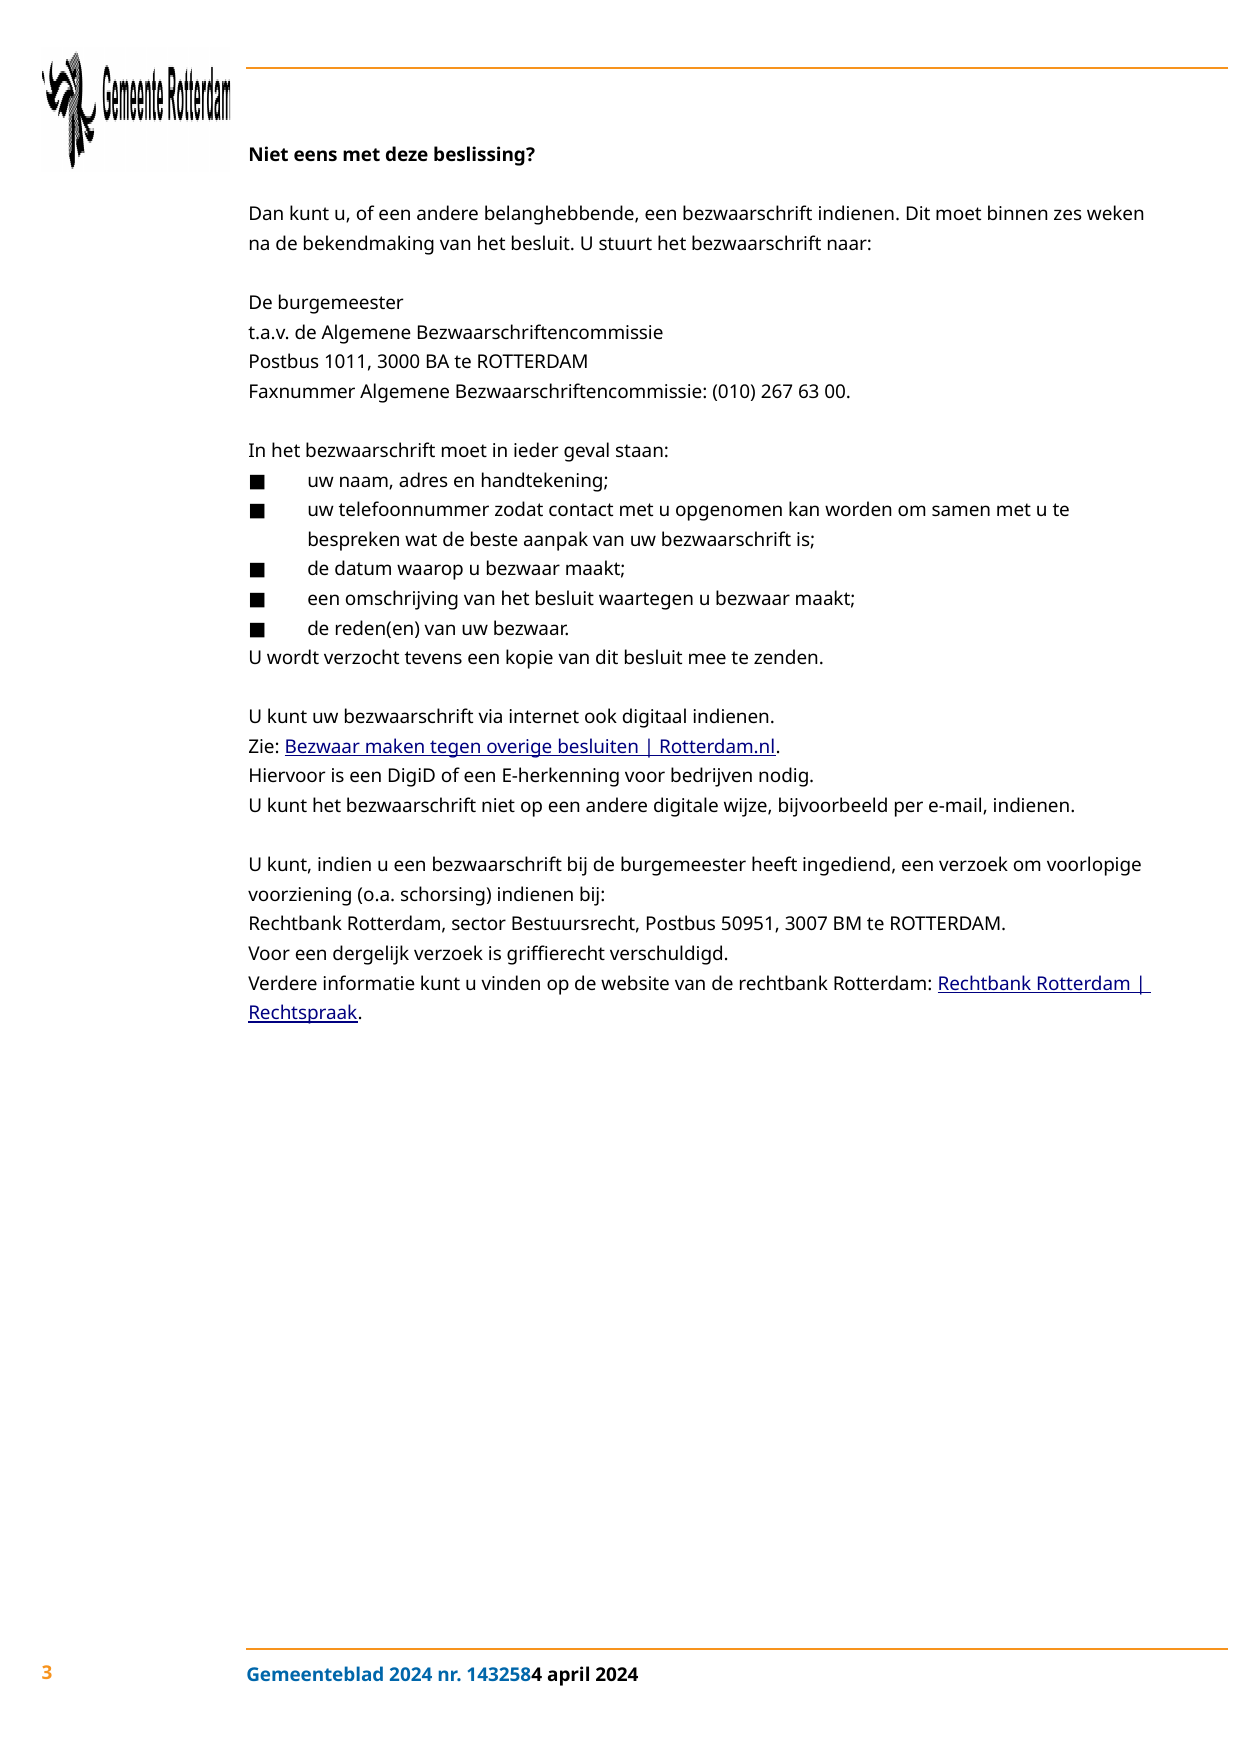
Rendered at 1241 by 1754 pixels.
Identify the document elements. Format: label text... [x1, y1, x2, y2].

list uw naam, adres en handtekening; [248, 467, 1152, 493]
text De burgemeester [248, 289, 1152, 315]
list een omschrijving van het besluit waartegen u bezwaar maakt; [248, 585, 1152, 611]
text U wordt verzocht tevens een kopie van dit besluit mee te zenden. [248, 644, 1152, 670]
text Hiervoor is een DigiD of een E-herkenning voor bedrijven nodig. [248, 763, 1152, 788]
text Dan kunt u, of een andere belanghebbende, een bezwaarschrift indienen. Dit moet binnen zes weken na de bekendmaking van het besluit. U stuurt het bezwaarschrift naar: [248, 201, 1152, 256]
text U kunt, indien u een bezwaarschrift bij de burgemeester heeft ingediend, een verzoek om voorlopige voorziening (o.a. schorsing) indienen bij: [248, 851, 1152, 907]
text Zie: Bezwaar maken tegen overige besluiten | Rotterdam.nl. [248, 733, 1152, 759]
list uw telefoonnummer zodat contact met u opgenomen kan worden om samen met u te bespreken wat de beste aanpak van uw bezwaarschrift is; [248, 496, 1152, 552]
text Postbus 1011, 3000 BA te ROTTERDAM [248, 348, 1152, 374]
list de reden(en) van uw bezwaar. [248, 615, 1152, 641]
text Rechtbank Rotterdam, sector Bestuursrecht, Postbus 50951, 3007 BM te ROTTERDAM. [248, 911, 1152, 936]
picture [41, 47, 231, 172]
text Faxnummer Algemene Bezwaarschriftencommissie: (010) 267 63 00. [248, 378, 1152, 404]
text Verdere informatie kunt u vinden op de website van de rechtbank Rotterdam: Rechtbank Rotterdam | Rechtspraak. [248, 970, 1152, 1025]
text U kunt uw bezwaarschrift via internet ook digitaal indienen. [248, 703, 1152, 729]
text U kunt het bezwaarschrift niet op een andere digitale wijze, bijvoorbeeld per e-mail, indienen. [248, 792, 1152, 818]
text Niet eens met deze beslissing? [248, 141, 1152, 167]
list de datum waarop u bezwaar maakt; [248, 556, 1152, 581]
text Voor een dergelijk verzoek is griffierecht verschuldigd. [248, 940, 1152, 966]
text In het bezwaarschrift moet in ieder geval staan: [248, 437, 1152, 463]
text t.a.v. de Algemene Bezwaarschriftencommissie [248, 319, 1152, 345]
